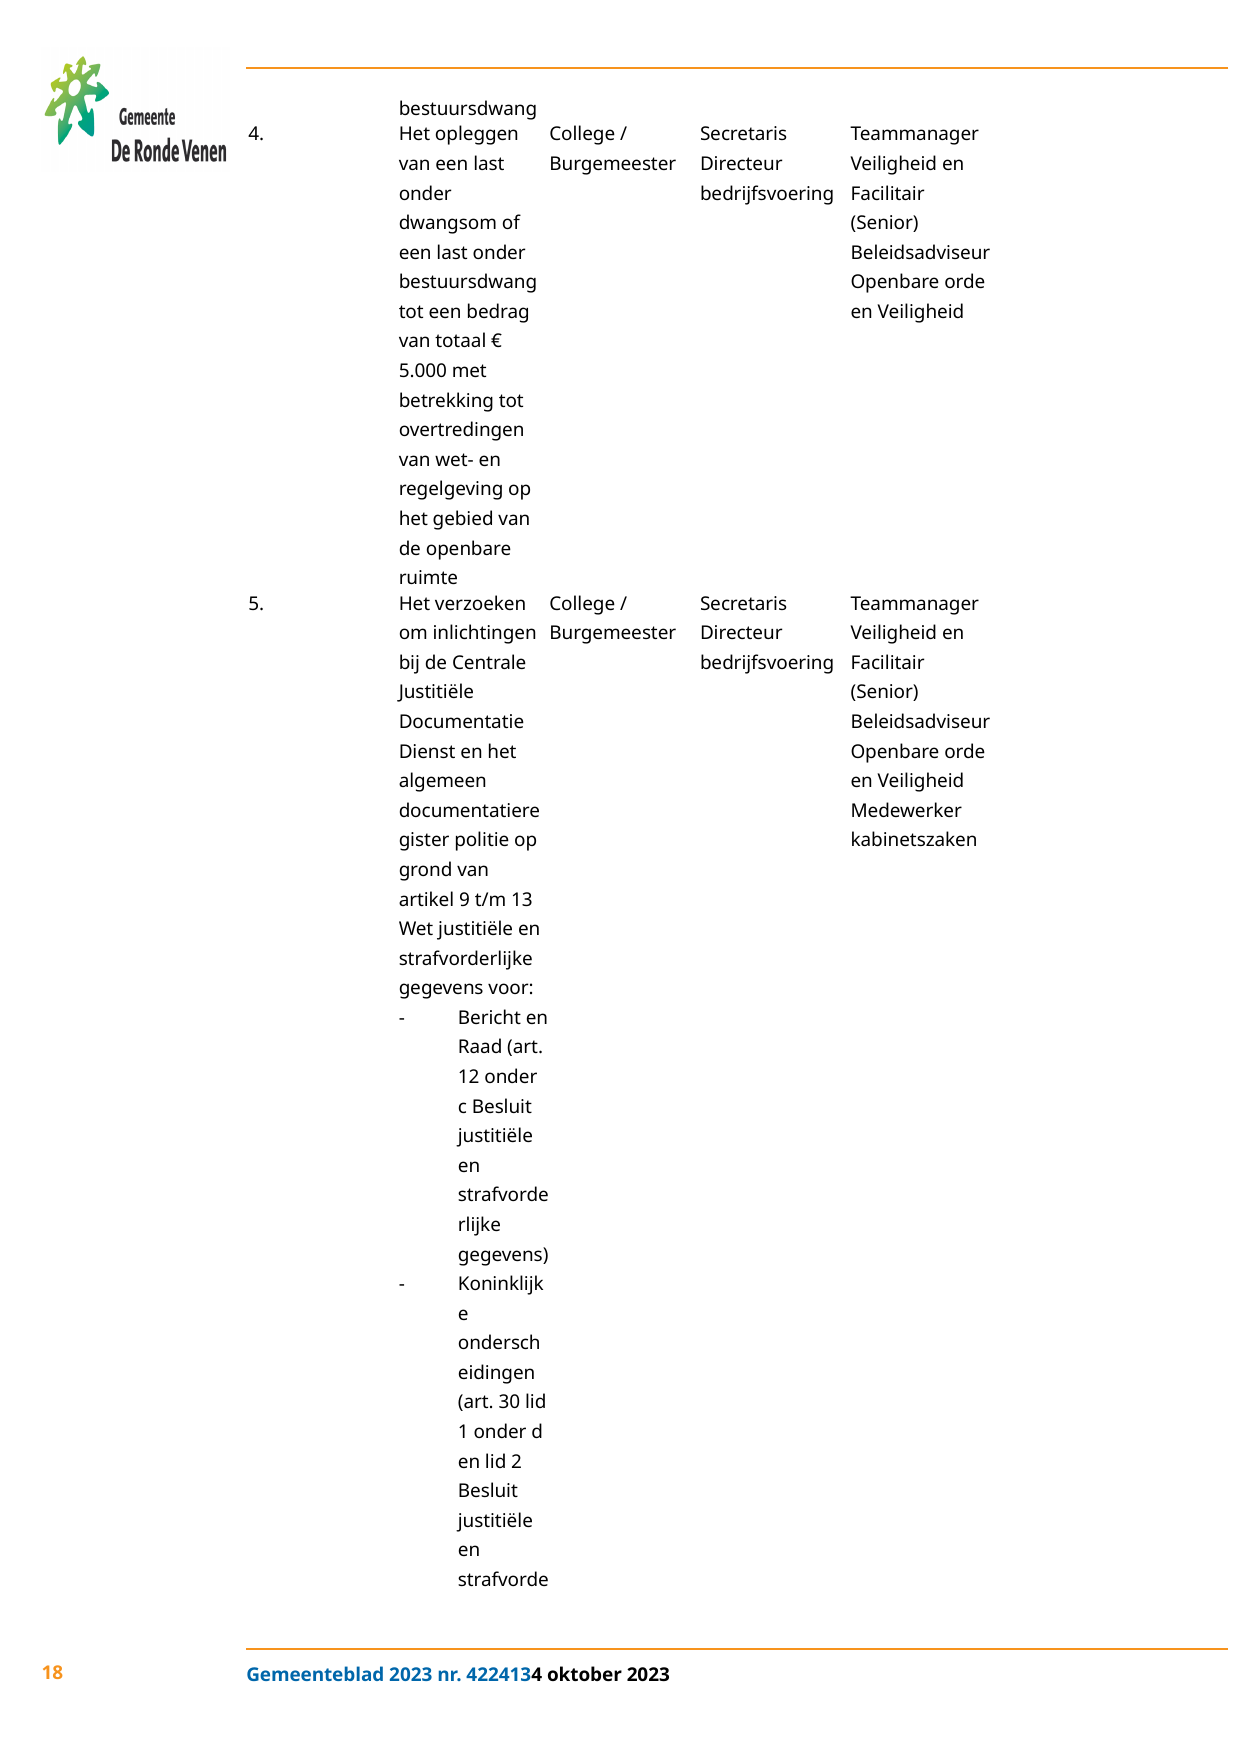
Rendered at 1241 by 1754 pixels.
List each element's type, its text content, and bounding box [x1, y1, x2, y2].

table_cell [1001, 121, 1152, 590]
table_cell [1001, 95, 1152, 121]
table_cell Het verzoeken om inlichtingen bij de Centrale Justitiële Documentatie Dienst en het algemeen documentatieregister politie op grond van artikel 9 t/m 13 Wet justitiële en strafvorderlijke gegevens voor: Bericht en Raad (art. 12 onder c Besluit justitiële en strafvorderlijke gegevens) Koninklijke onderscheidingen (art. 30 lid 1 onder d en lid 2 Besluit justitiële en strafvorde [399, 590, 549, 1592]
table_cell Teammanager Veiligheid en Facilitair (Senior) Beleidsadviseur Openbare orde en Veiligheid [850, 121, 1001, 590]
table_cell bestuursdwang [399, 95, 549, 121]
table_cell [700, 95, 850, 121]
table_cell 4. [248, 121, 398, 590]
table_cell [850, 95, 1001, 121]
table_cell [248, 95, 398, 121]
picture [41, 47, 231, 172]
table_cell [1001, 590, 1152, 1592]
table_cell Secretaris Directeur bedrijfsvoering [700, 590, 850, 1592]
table_cell College / Burgemeester [549, 121, 700, 590]
table_cell Het opleggen van een last onder dwangsom of een last onder bestuursdwang tot een bedrag van totaal € 5.000 met betrekking tot overtredingen van wet- en regelgeving op het gebied van de openbare ruimte [399, 121, 549, 590]
table_cell 5. [248, 590, 398, 1592]
table_cell Secretaris Directeur bedrijfsvoering [700, 121, 850, 590]
table_cell [549, 95, 700, 121]
table_cell Teammanager Veiligheid en Facilitair (Senior) Beleidsadviseur Openbare orde en Veiligheid Medewerker kabinetszaken [850, 590, 1001, 1592]
table_cell College / Burgemeester [549, 590, 700, 1592]
